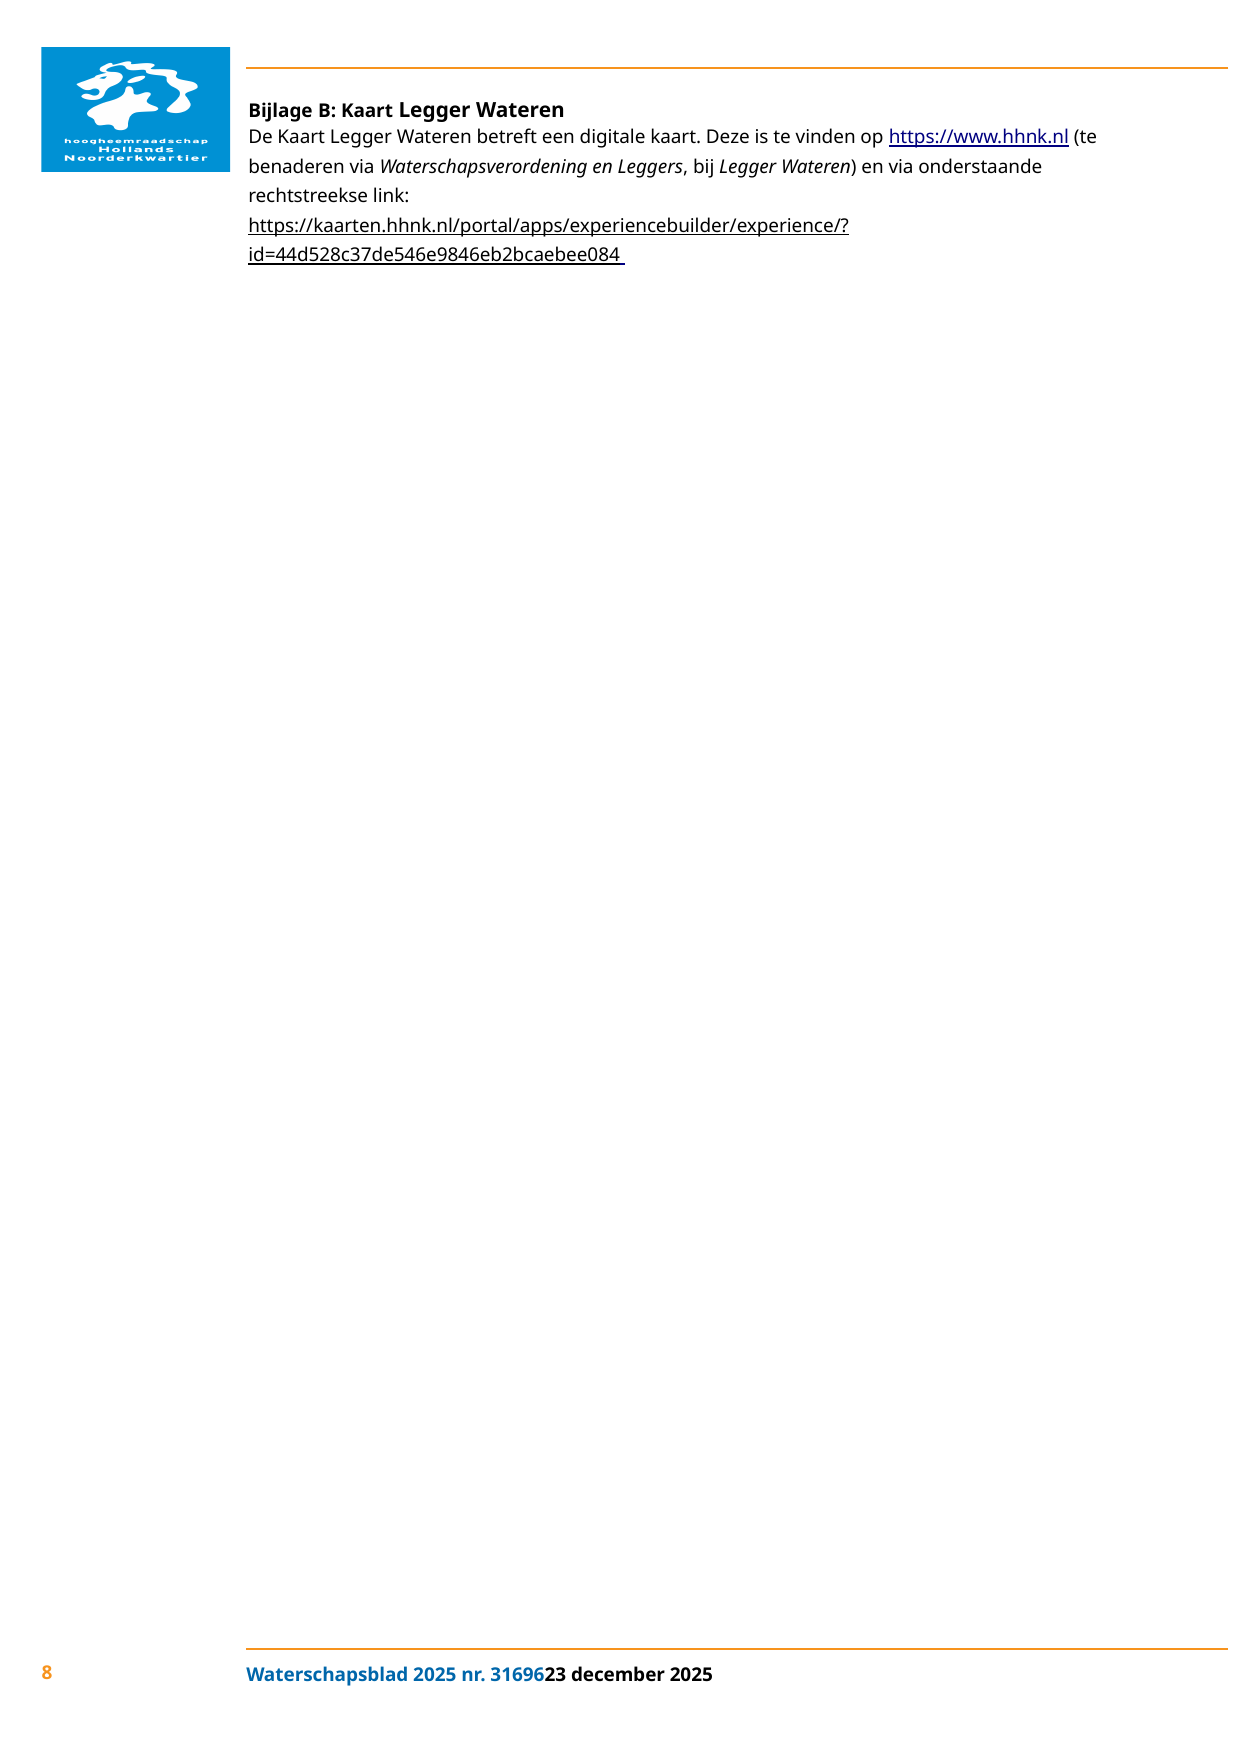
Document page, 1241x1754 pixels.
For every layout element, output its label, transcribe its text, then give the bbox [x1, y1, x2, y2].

picture [88, 87, 157, 130]
text Bijlage B: Kaart Legger Wateren [248, 95, 1152, 123]
picture [129, 76, 144, 82]
picture [78, 64, 122, 99]
text https://kaarten.hhnk.nl/portal/apps/experiencebuilder/experience/?id=44d528c37de546e9846eb2bcaebee084 [248, 212, 1152, 267]
text De Kaart Legger Wateren betreft een digitale kaart. Deze is te vinden op https://www.hhnk.nl (te benaderen via Waterschapsverordening en Leggers, bij Legger Wateren) en via onderstaande rechtstreekse link: [248, 123, 1152, 208]
picture [118, 62, 197, 112]
